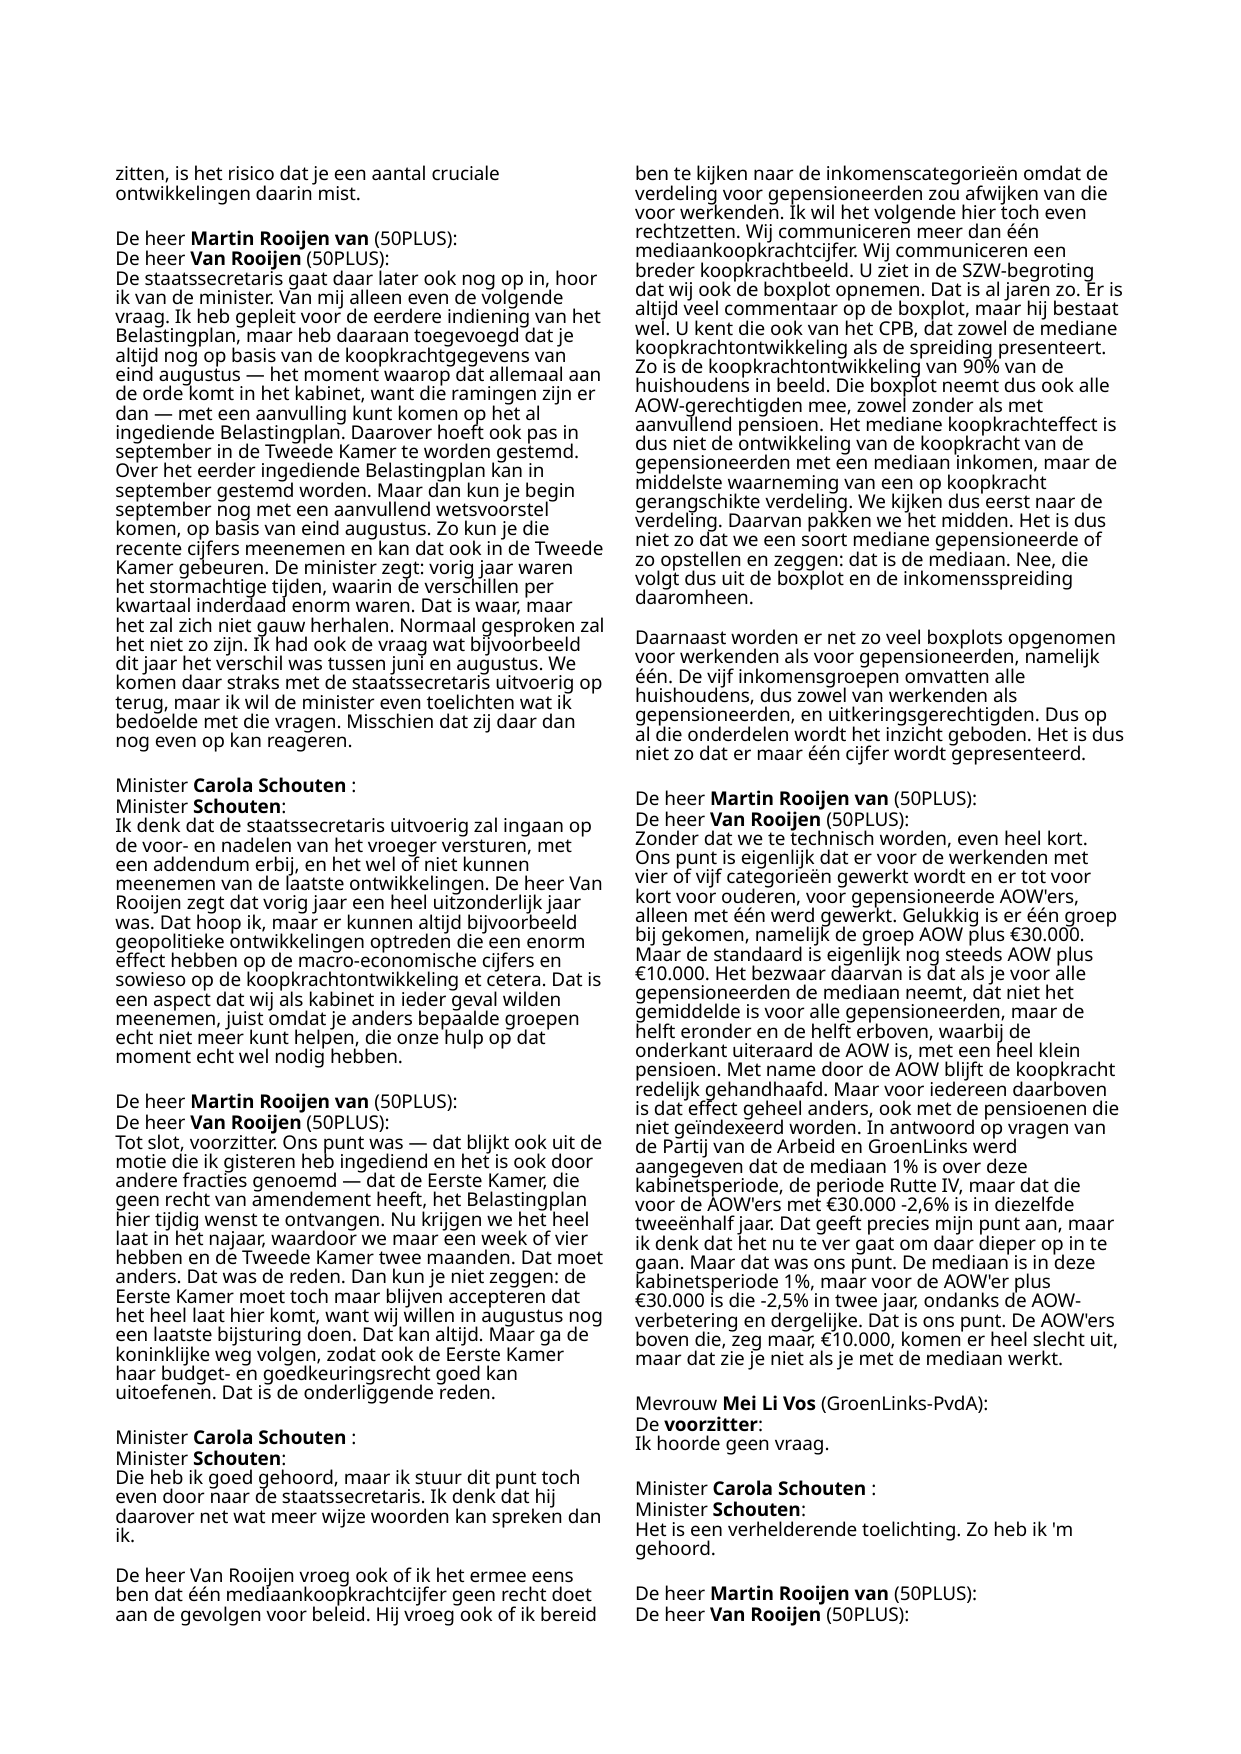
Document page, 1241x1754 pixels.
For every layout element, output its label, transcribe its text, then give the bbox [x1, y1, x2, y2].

text Die heb ik goed gehoord, maar ik stuur dit punt toch even door naar de staatssecretaris. Ik denk dat hij daarover net wat meer wijze woorden kan spreken dan ik. [115, 1469, 605, 1546]
text De voorzitter: [635, 1416, 1125, 1435]
text Het is een verhelderende toelichting. Zo heb ik 'm gehoord. [635, 1521, 1125, 1559]
text zitten, is het risico dat je een aantal cruciale ontwikkelingen daarin mist. [115, 165, 605, 204]
text De heer Martin Rooijen van (50PLUS): [635, 785, 1125, 811]
text Mevrouw Mei Li Vos (GroenLinks-PvdA): [635, 1390, 1125, 1416]
text De heer Martin Rooijen van (50PLUS): [635, 1580, 1125, 1606]
text Ik hoorde geen vraag. [635, 1435, 1125, 1455]
text Ik denk dat de staatssecretaris uitvoerig zal ingaan op de voor- en nadelen van het vroeger versturen, met een addendum erbij, en het wel of niet kunnen meenemen van de laatste ontwikkelingen. De heer Van Rooijen zegt dat vorig jaar een heel uitzonderlijk jaar was. Dat hoop ik, maar er kunnen altijd bijvoorbeeld geopolitieke ontwikkelingen optreden die een enorm effect hebben op de macro-economische cijfers en sowieso op de koopkrachtontwikkeling et cetera. Dat is een aspect dat wij als kabinet in ieder geval wilden meenemen, juist omdat je anders bepaalde groepen echt niet meer kunt helpen, die onze hulp op dat moment echt wel nodig hebben. [115, 817, 605, 1068]
text De heer Martin Rooijen van (50PLUS): [115, 225, 605, 250]
text Minister Schouten: [115, 798, 605, 817]
text Minister Carola Schouten : [635, 1476, 1125, 1501]
text Zonder dat we te technisch worden, even heel kort. Ons punt is eigenlijk dat er voor de werkenden met vier of vijf categorieën gewerkt wordt en er tot voor kort voor ouderen, voor gepensioneerde AOW'ers, alleen met één werd gewerkt. Gelukkig is er één groep bij gekomen, namelijk de groep AOW plus €30.000. Maar de standaard is eigenlijk nog steeds AOW plus €10.000. Het bezwaar daarvan is dat als je voor alle gepensioneerden de mediaan neemt, dat niet het gemiddelde is voor alle gepensioneerden, maar de helft eronder en de helft erboven, waarbij de onderkant uiteraard de AOW is, met een heel klein pensioen. Met name door de AOW blijft de koopkracht redelijk gehandhaafd. Maar voor iedereen daarboven is dat effect geheel anders, ook met de pensioenen die niet geïndexeerd worden. In antwoord op vragen van de Partij van de Arbeid en GroenLinks werd aangegeven dat de mediaan 1% is over deze kabinetsperiode, de periode Rutte IV, maar dat die voor de AOW'ers met €30.000 -2,6% is in diezelfde tweeënhalf jaar. Dat geeft precies mijn punt aan, maar ik denk dat het nu te ver gaat om daar dieper op in te gaan. Maar dat was ons punt. De mediaan is in deze kabinetsperiode 1%, maar voor de AOW'er plus €30.000 is die -2,5% in twee jaar, ondanks de AOW-verbetering en dergelijke. Dat is ons punt. De AOW'ers boven die, zeg maar, €10.000, komen er heel slecht uit, maar dat zie je niet als je met de mediaan werkt. [635, 830, 1125, 1369]
text Minister Carola Schouten : [115, 1424, 605, 1450]
text De heer Van Rooijen (50PLUS): [635, 1606, 1125, 1625]
text Daarnaast worden er net zo veel boxplots opgenomen voor werkenden als voor gepensioneerden, namelijk één. De vijf inkomensgroepen omvatten alle huishoudens, dus zowel van werkenden als gepensioneerden, en uitkeringsgerechtigden. Dus op al die onderdelen wordt het inzicht geboden. Het is dus niet zo dat er maar één cijfer wordt gepresenteerd. [635, 629, 1125, 764]
text De heer Van Rooijen (50PLUS): [115, 1114, 605, 1134]
text De heer Van Rooijen (50PLUS): [115, 250, 605, 270]
text De heer Van Rooijen (50PLUS): [635, 811, 1125, 830]
text De staatssecretaris gaat daar later ook nog op in, hoor ik van de minister. Van mij alleen even de volgende vraag. Ik heb gepleit voor de eerdere indiening van het Belastingplan, maar heb daaraan toegevoegd dat je altijd nog op basis van de koopkrachtgegevens van eind augustus — het moment waarop dat allemaal aan de orde komt in het kabinet, want die ramingen zijn er dan — met een aanvulling kunt komen op het al ingediende Belastingplan. Daarover hoeft ook pas in september in de Tweede Kamer te worden gestemd. Over het eerder ingediende Belastingplan kan in september gestemd worden. Maar dan kun je begin september nog met een aanvullend wetsvoorstel komen, op basis van eind augustus. Zo kun je die recente cijfers meenemen en kan dat ook in de Tweede Kamer gebeuren. De minister zegt: vorig jaar waren het stormachtige tijden, waarin de verschillen per kwartaal inderdaad enorm waren. Dat is waar, maar het zal zich niet gauw herhalen. Normaal gesproken zal het niet zo zijn. Ik had ook de vraag wat bijvoorbeeld dit jaar het verschil was tussen juni en augustus. We komen daar straks met de staatssecretaris uitvoerig op terug, maar ik wil de minister even toelichten wat ik bedoelde met die vragen. Misschien dat zij daar dan nog even op kan reageren. [115, 270, 605, 751]
text Tot slot, voorzitter. Ons punt was — dat blijkt ook uit de motie die ik gisteren heb ingediend en het is ook door andere fracties genoemd — dat de Eerste Kamer, die geen recht van amendement heeft, het Belastingplan hier tijdig wenst te ontvangen. Nu krijgen we het heel laat in het najaar, waardoor we maar een week of vier hebben en de Tweede Kamer twee maanden. Dat moet anders. Dat was de reden. Dan kun je niet zeggen: de Eerste Kamer moet toch maar blijven accepteren dat het heel laat hier komt, want wij willen in augustus nog een laatste bijsturing doen. Dat kan altijd. Maar ga de koninklijke weg volgen, zodat ook de Eerste Kamer haar budget- en goedkeuringsrecht goed kan uitoefenen. Dat is de onderliggende reden. [115, 1134, 605, 1403]
text Minister Schouten: [115, 1450, 605, 1469]
text De heer Van Rooijen vroeg ook of ik het ermee eens ben dat één mediaankoopkrachtcijfer geen recht doet aan de gevolgen voor beleid. Hij vroeg ook of ik bereid [115, 1567, 605, 1625]
text ben te kijken naar de inkomenscategorieën omdat de verdeling voor gepensioneerden zou afwijken van die voor werkenden. Ik wil het volgende hier toch even rechtzetten. Wij communiceren meer dan één mediaankoopkrachtcijfer. Wij communiceren een breder koopkrachtbeeld. U ziet in de SZW-begroting dat wij ook de boxplot opnemen. Dat is al jaren zo. Er is altijd veel commentaar op de boxplot, maar hij bestaat wel. U kent die ook van het CPB, dat zowel de mediane koopkrachtontwikkeling als de spreiding presenteert. Zo is de koopkrachtontwikkeling van 90% van de huishoudens in beeld. Die boxplot neemt dus ook alle AOW-gerechtigden mee, zowel zonder als met aanvullend pensioen. Het mediane koopkrachteffect is dus niet de ontwikkeling van de koopkracht van de gepensioneerden met een mediaan inkomen, maar de middelste waarneming van een op koopkracht gerangschikte verdeling. We kijken dus eerst naar de verdeling. Daarvan pakken we het midden. Het is dus niet zo dat we een soort mediane gepensioneerde of zo opstellen en zeggen: dat is de mediaan. Nee, die volgt dus uit de boxplot en de inkomensspreiding daaromheen. [635, 165, 1125, 608]
text Minister Schouten: [635, 1501, 1125, 1521]
text Minister Carola Schouten : [115, 772, 605, 798]
text De heer Martin Rooijen van (50PLUS): [115, 1089, 605, 1114]
